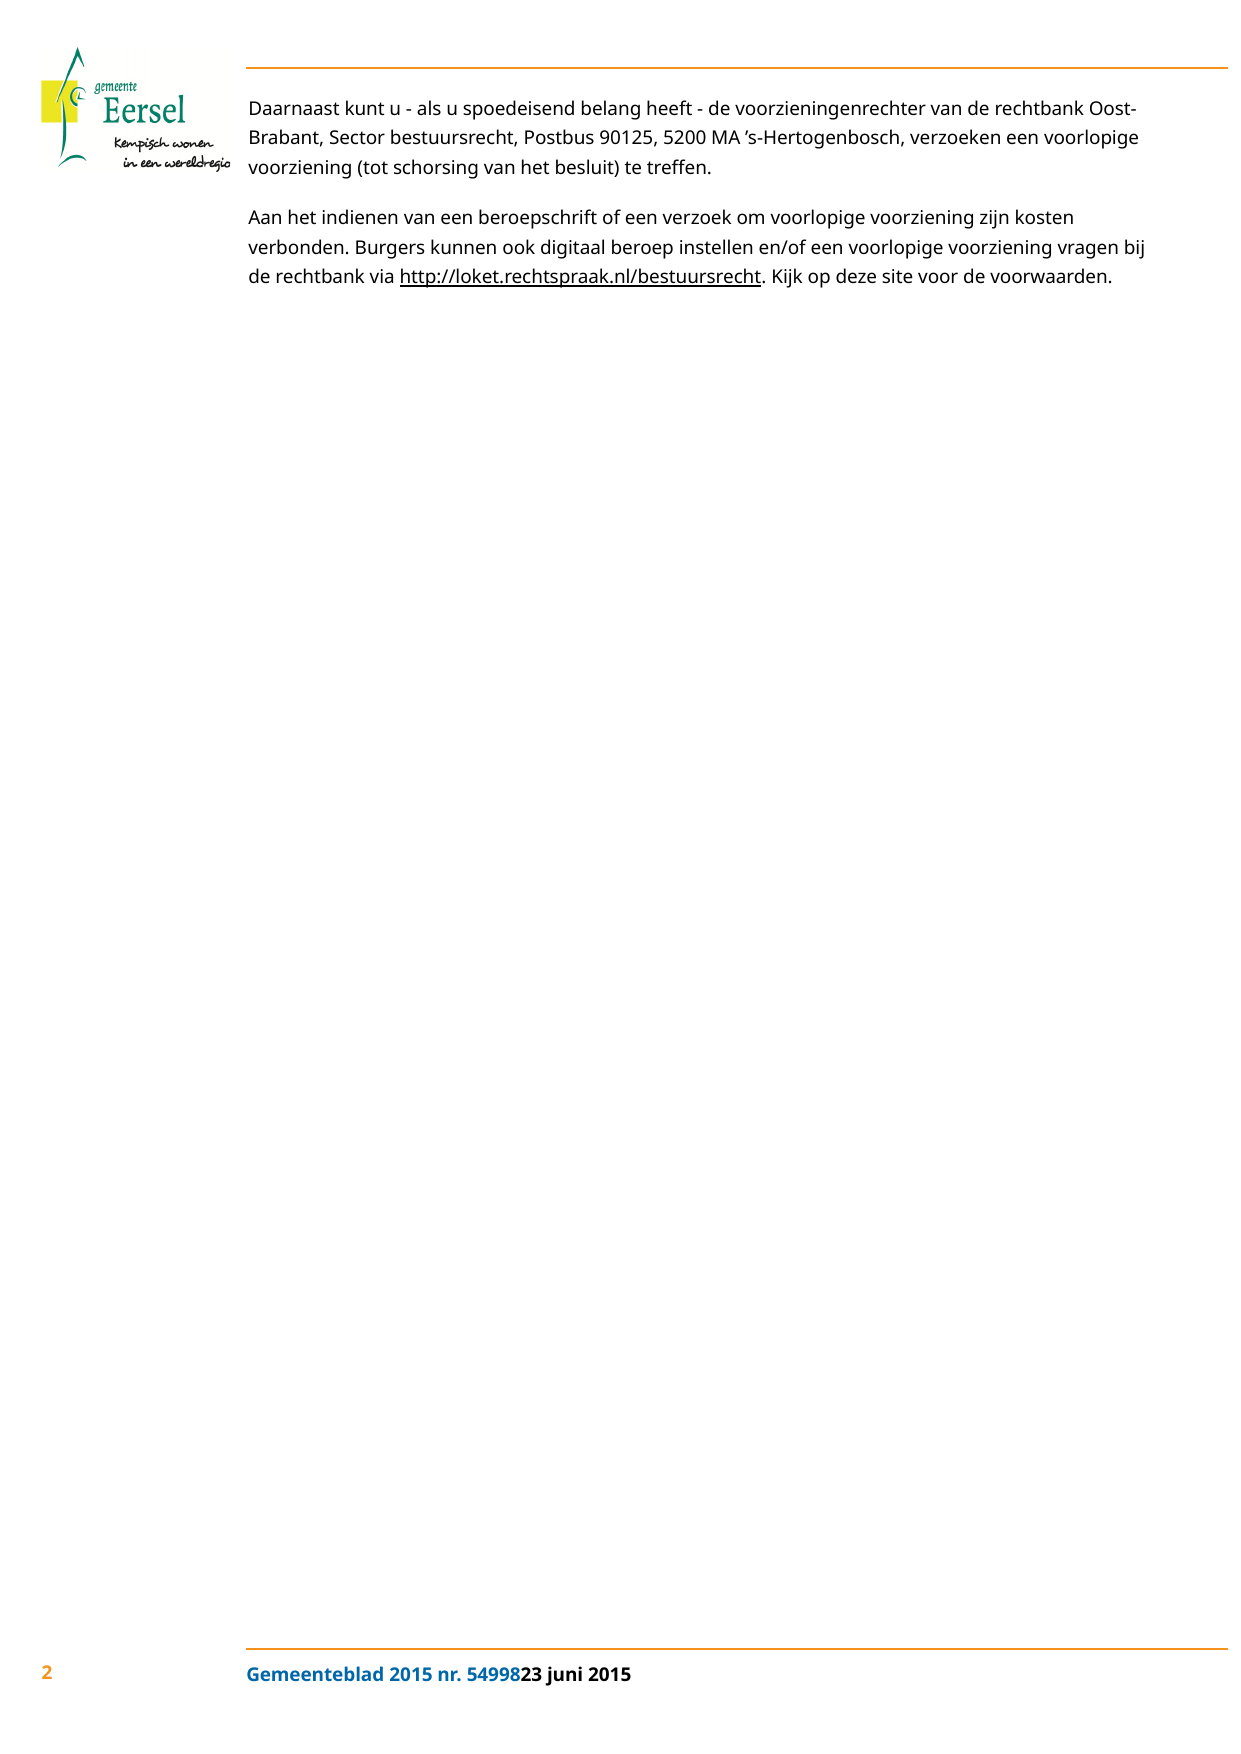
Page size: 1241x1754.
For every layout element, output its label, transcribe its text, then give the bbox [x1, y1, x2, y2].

text Aan het indienen van een beroepschrift of een verzoek om voorlopige voorziening zijn kosten verbonden. Burgers kunnen ook digitaal beroep instellen en/of een voorlopige voorziening vragen bij de rechtbank via http://loket.rechtspraak.nl/bestuursrecht. Kijk op deze site voor de voorwaarden. [248, 204, 1152, 289]
text Daarnaast kunt u - als u spoedeisend belang heeft - de voorzieningenrechter van de rechtbank Oost-Brabant, Sector bestuursrecht, Postbus 90125, 5200 MA ’s-Hertogenbosch, verzoeken een voorlopige voorziening (tot schorsing van het besluit) te treffen. [248, 95, 1152, 180]
picture [41, 47, 231, 172]
